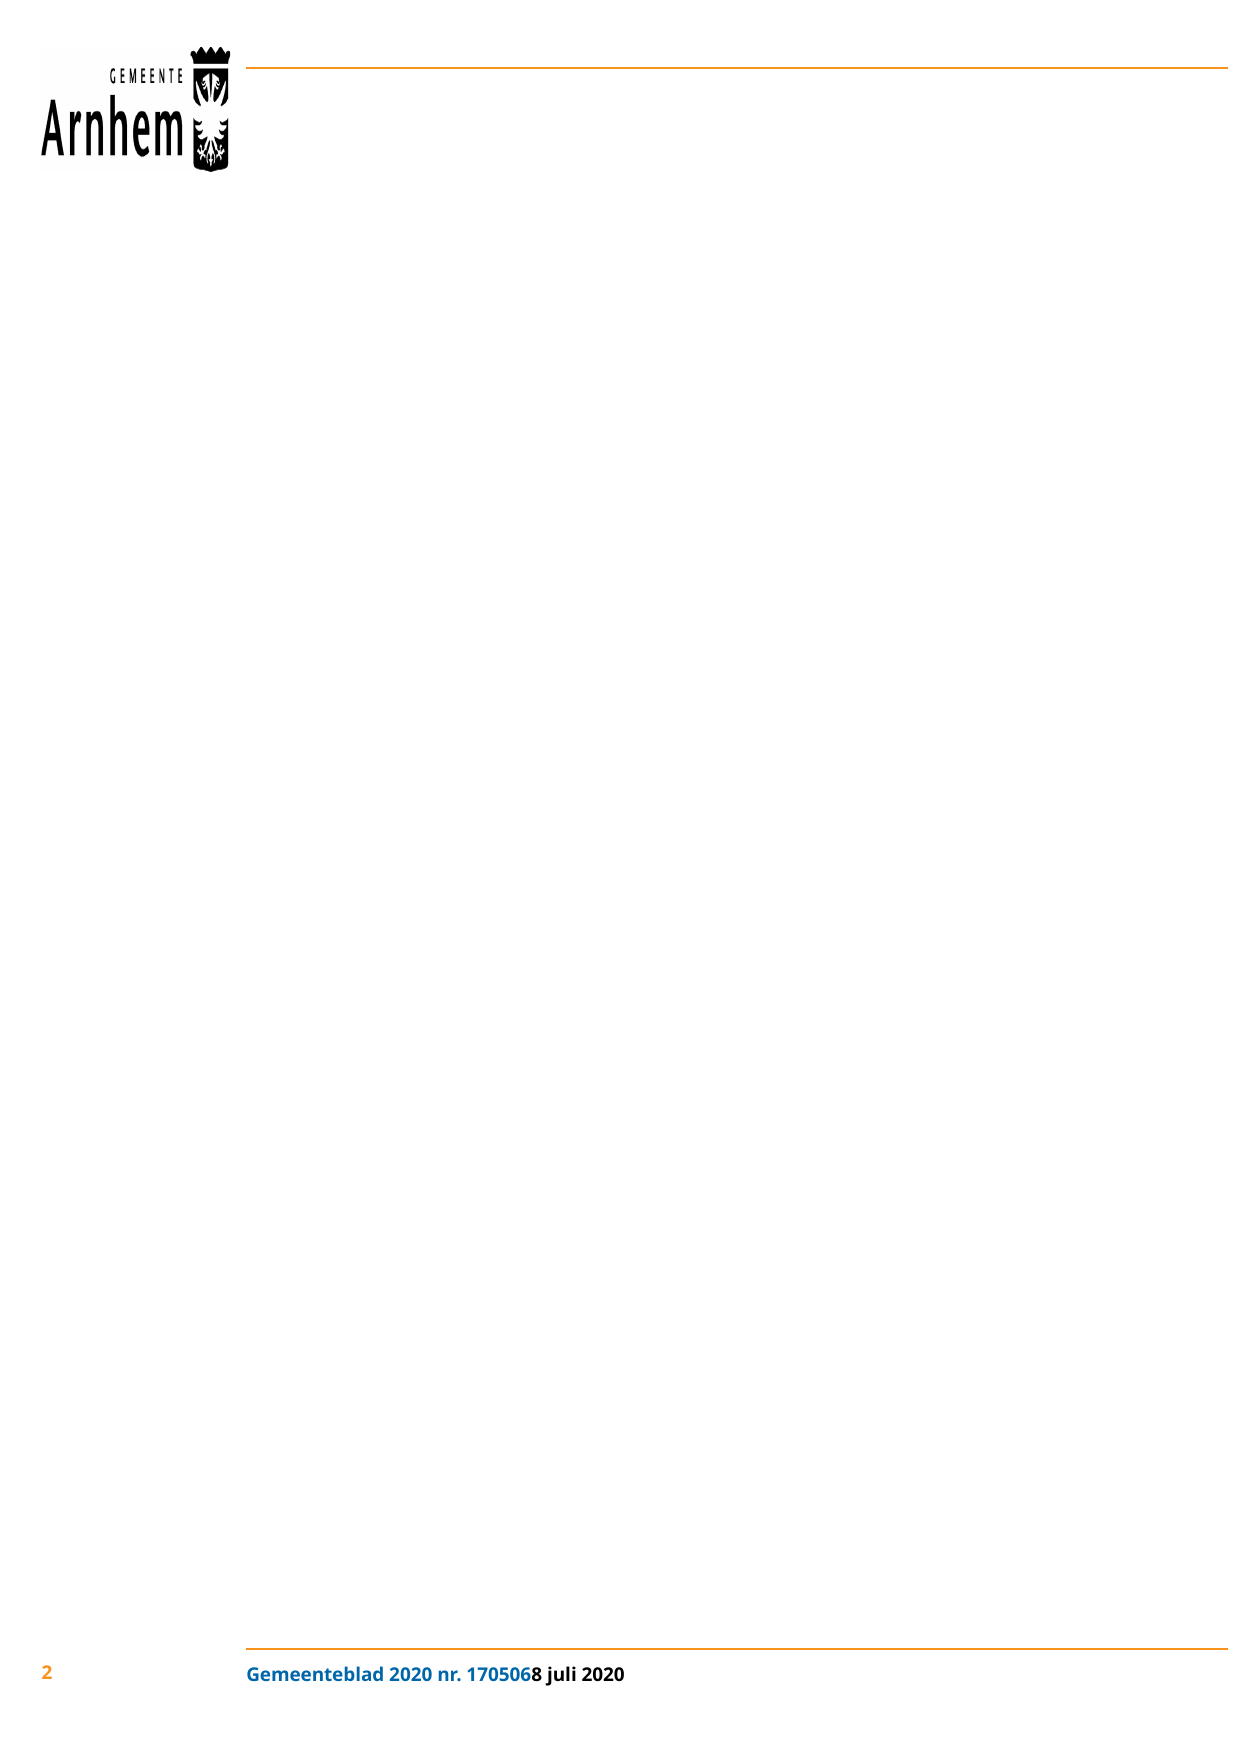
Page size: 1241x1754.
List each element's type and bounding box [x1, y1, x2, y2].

picture [41, 47, 231, 172]
